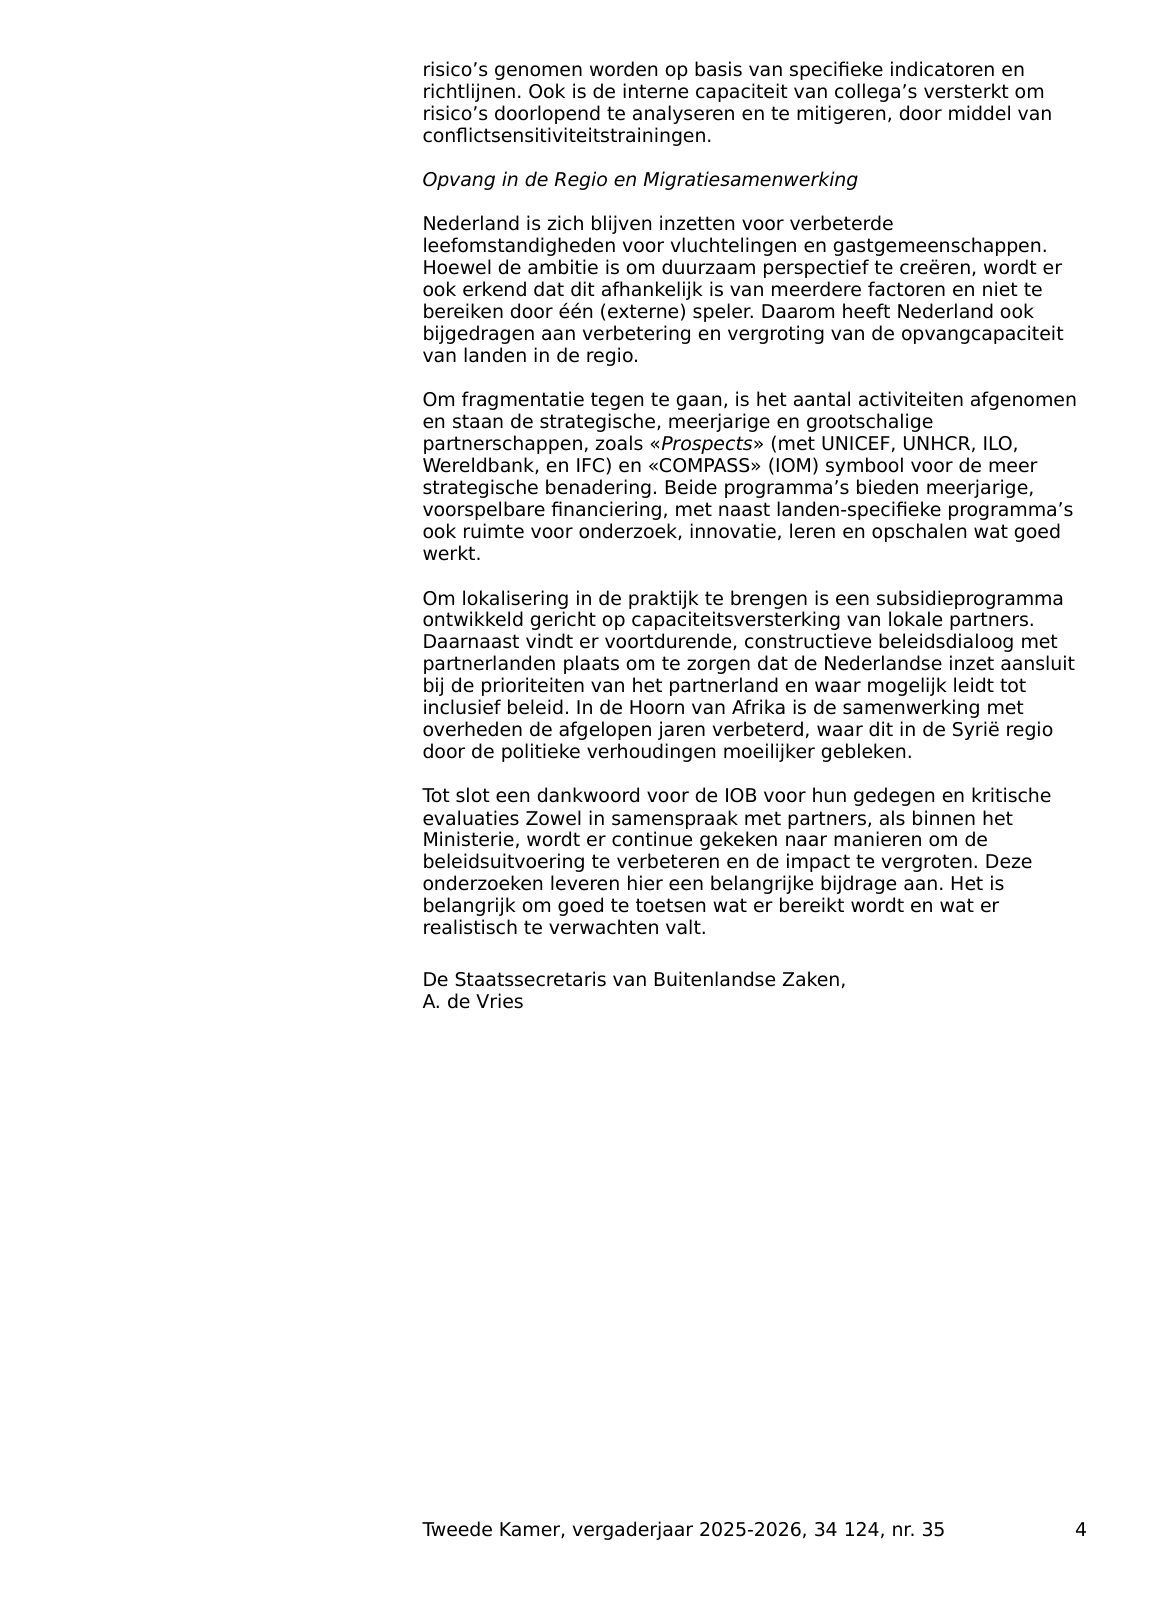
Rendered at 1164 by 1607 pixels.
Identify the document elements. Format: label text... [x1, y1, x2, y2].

text Om lokalisering in de praktijk te brengen is een subsidieprogramma ontwikkeld gericht op capaciteitsversterking van lokale partners. Daarnaast vindt er voortdurende, constructieve beleidsdialoog met partnerlanden plaats om te zorgen dat de Nederlandse inzet aansluit bij de prioriteiten van het partnerland en waar mogelijk leidt tot inclusief beleid. In de Hoorn van Afrika is de samenwerking met overheden de afgelopen jaren verbeterd, waar dit in de Syrië regio door de politieke verhoudingen moeilijker gebleken. [422, 587, 1087, 763]
text Tot slot een dankwoord voor de IOB voor hun gedegen en kritische evaluaties Zowel in samenspraak met partners, als binnen het Ministerie, wordt er continue gekeken naar manieren om de beleidsuitvoering te verbeteren en de impact te vergroten. Deze onderzoeken leveren hier een belangrijke bijdrage aan. Het is belangrijk om goed te toetsen wat er bereikt wordt en wat er realistisch te verwachten valt. [422, 785, 1087, 939]
text Nederland is zich blijven inzetten voor verbeterde leefomstandigheden voor vluchtelingen en gastgemeenschappen. Hoewel de ambitie is om duurzaam perspectief te creëren, wordt er ook erkend dat dit afhankelijk is van meerdere factoren en niet te bereiken door één (externe) speler. Daarom heeft Nederland ook bijgedragen aan verbetering en vergroting van de opvangcapaciteit van landen in de regio. [422, 213, 1087, 367]
text risico’s genomen worden op basis van specifieke indicatoren en richtlijnen. Ook is de interne capaciteit van collega’s versterkt om risico’s doorlopend te analyseren en te mitigeren, door middel van conflictsensitiviteitstrainingen. [422, 59, 1087, 147]
text Om fragmentatie tegen te gaan, is het aantal activiteiten afgenomen en staan de strategische, meerjarige en grootschalige partnerschappen, zoals «Prospects» (met UNICEF, UNHCR, ILO, Wereldbank, en IFC) en «COMPASS» (IOM) symbool voor de meer strategische benadering. Beide programma’s bieden meerjarige, voorspelbare financiering, met naast landen-specifieke programma’s ook ruimte voor onderzoek, innovatie, leren en opschalen wat goed werkt. [422, 389, 1087, 565]
subtitle Opvang in de Regio en Migratiesamenwerking [422, 169, 1087, 191]
text De Staatssecretaris van Buitenlandse Zaken, A. de Vries [422, 969, 1087, 1013]
